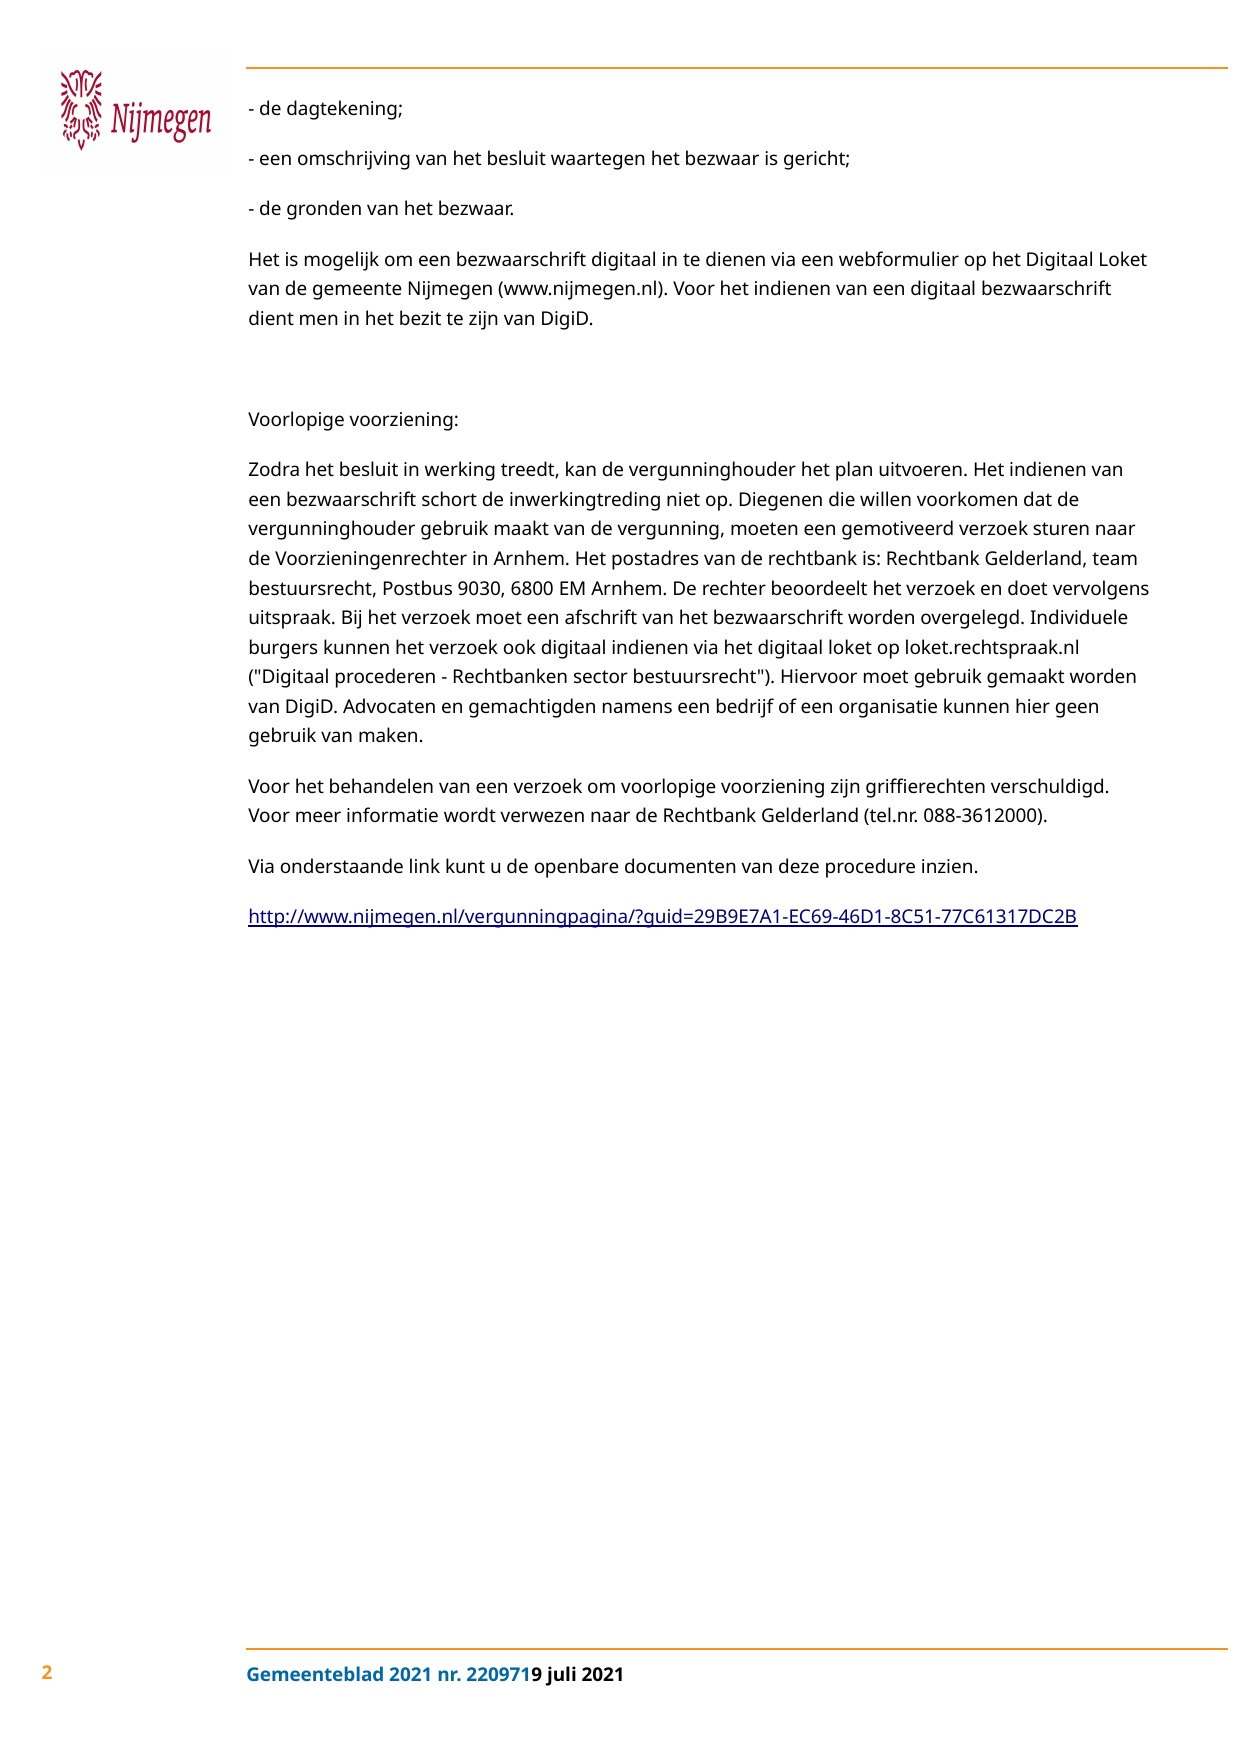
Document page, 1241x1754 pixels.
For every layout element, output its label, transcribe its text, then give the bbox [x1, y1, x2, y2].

text - de gronden van het bezwaar. [248, 196, 1152, 221]
text - een omschrijving van het besluit waartegen het bezwaar is gericht; [248, 145, 1152, 171]
text Voor het behandelen van een verzoek om voorlopige voorziening zijn griffierechten verschuldigd. Voor meer informatie wordt verwezen naar de Rechtbank Gelderland (tel.nr. 088-3612000). [248, 773, 1152, 828]
text Het is mogelijk om een bezwaarschrift digitaal in te dienen via een webformulier op het Digitaal Loket van de gemeente Nijmegen (www.nijmegen.nl). Voor het indienen van een digitaal bezwaarschrift dient men in het bezit te zijn van DigiD. [248, 246, 1152, 331]
text Via onderstaande link kunt u de openbare documenten van deze procedure inzien. [248, 853, 1152, 879]
text - de dagtekening; [248, 95, 1152, 121]
text Voorlopige voorziening: [248, 406, 1152, 432]
text http://www.nijmegen.nl/vergunningpagina/?guid=29B9E7A1-EC69-46D1-8C51-77C61317DC2B [248, 903, 1152, 929]
picture [41, 47, 231, 172]
text Zodra het besluit in werking treedt, kan de vergunninghouder het plan uitvoeren. Het indienen van een bezwaarschrift schort de inwerkingtreding niet op. Diegenen die willen voorkomen dat de vergunninghouder gebruik maakt van de vergunning, moeten een gemotiveerd verzoek sturen naar de Voorzieningenrechter in Arnhem. Het postadres van de rechtbank is: Rechtbank Gelderland, team bestuursrecht, Postbus 9030, 6800 EM Arnhem. De rechter beoordeelt het verzoek en doet vervolgens uitspraak. Bij het verzoek moet een afschrift van het bezwaarschrift worden overgelegd. Individuele burgers kunnen het verzoek ook digitaal indienen via het digitaal loket op loket.rechtspraak.nl ("Digitaal procederen - Rechtbanken sector bestuursrecht"). Hiervoor moet gebruik gemaakt worden van DigiD. Advocaten en gemachtigden namens een bedrijf of een organisatie kunnen hier geen gebruik van maken. [248, 456, 1152, 748]
